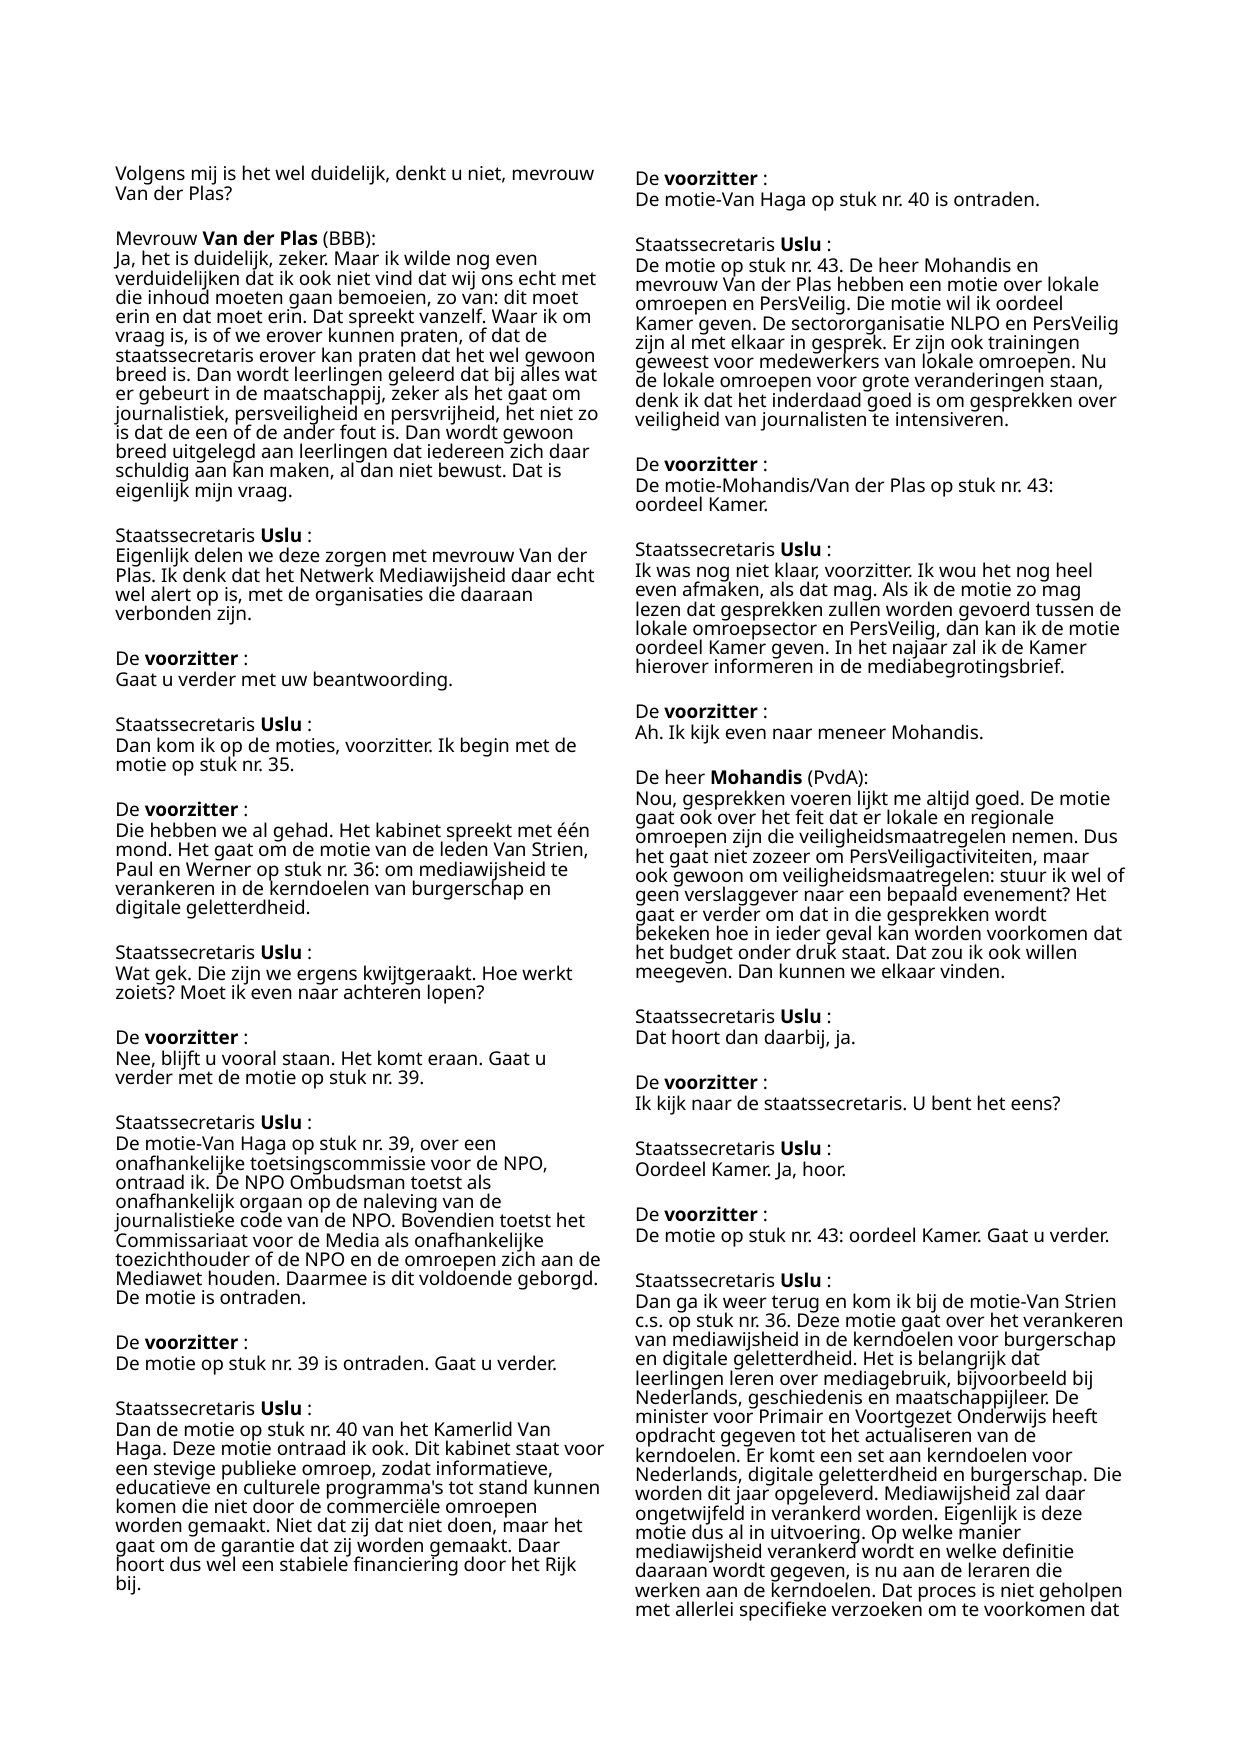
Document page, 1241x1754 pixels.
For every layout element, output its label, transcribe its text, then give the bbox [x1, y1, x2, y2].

text De motie op stuk nr. 43: oordeel Kamer. Gaat u verder. [635, 1227, 1125, 1246]
text Gaat u verder met uw beantwoording. [115, 671, 605, 690]
text De voorzitter : [115, 645, 605, 671]
text Staatssecretaris Uslu : [635, 1135, 1125, 1161]
text Dan de motie op stuk nr. 40 van het Kamerlid Van Haga. Deze motie ontraad ik ook. Dit kabinet staat voor een stevige publieke omroep, zodat informatieve, educatieve en culturele programma's tot stand kunnen komen die niet door de commerciële omroepen worden gemaakt. Niet dat zij dat niet doen, maar het gaat om de garantie dat zij worden gemaakt. Daar hoort dus wel een stabiele financiering door het Rijk bij. [115, 1421, 605, 1594]
text Ik kijk naar de staatssecretaris. U bent het eens? [635, 1095, 1125, 1114]
text De voorzitter : [635, 165, 1125, 191]
text Staatssecretaris Uslu : [635, 231, 1125, 257]
text De motie-Van Haga op stuk nr. 40 is ontraden. [635, 191, 1125, 210]
text Staatssecretaris Uslu : [115, 711, 605, 737]
text Oordeel Kamer. Ja, hoor. [635, 1161, 1125, 1180]
text Wat gek. Die zijn we ergens kwijtgeraakt. Hoe werkt zoiets? Moet ik even naar achteren lopen? [115, 965, 605, 1003]
text De motie op stuk nr. 43. De heer Mohandis en mevrouw Van der Plas hebben een motie over lokale omroepen en PersVeilig. Die motie wil ik oordeel Kamer geven. De sectororganisatie NLPO en PersVeilig zijn al met elkaar in gesprek. Er zijn ook trainingen geweest voor medewerkers van lokale omroepen. Nu de lokale omroepen voor grote veranderingen staan, denk ik dat het inderdaad goed is om gesprekken over veiligheid van journalisten te intensiveren. [635, 257, 1125, 430]
text Ik was nog niet klaar, voorzitter. Ik wou het nog heel even afmaken, als dat mag. Als ik de motie zo mag lezen dat gesprekken zullen worden gevoerd tussen de lokale omroepsector en PersVeilig, dan kan ik de motie oordeel Kamer geven. In het najaar zal ik de Kamer hierover informeren in de mediabegrotingsbrief. [635, 562, 1125, 678]
text Dan ga ik weer terug en kom ik bij de motie-Van Strien c.s. op stuk nr. 36. Deze motie gaat over het verankeren van mediawijsheid in de kerndoelen voor burgerschap en digitale geletterdheid. Het is belangrijk dat leerlingen leren over mediagebruik, bijvoorbeeld bij Nederlands, geschiedenis en maatschappijleer. De minister voor Primair en Voortgezet Onderwijs heeft opdracht gegeven tot het actualiseren van de kerndoelen. Er komt een set aan kerndoelen voor Nederlands, digitale geletterdheid en burgerschap. Die worden dit jaar opgeleverd. Mediawijsheid zal daar ongetwijfeld in verankerd worden. Eigenlijk is deze motie dus al in uitvoering. Op welke manier mediawijsheid verankerd wordt en welke definitie daaraan wordt gegeven, is nu aan de leraren die werken aan de kerndoelen. Dat proces is niet geholpen met allerlei specifieke verzoeken om te voorkomen dat [635, 1293, 1125, 1620]
text Staatssecretaris Uslu : [635, 1267, 1125, 1293]
text Ja, het is duidelijk, zeker. Maar ik wilde nog even verduidelijken dat ik ook niet vind dat wij ons echt met die inhoud moeten gaan bemoeien, zo van: dit moet erin en dat moet erin. Dat spreekt vanzelf. Waar ik om vraag is, is of we erover kunnen praten, of dat de staatssecretaris erover kan praten dat het wel gewoon breed is. Dan wordt leerlingen geleerd dat bij alles wat er gebeurt in de maatschappij, zeker als het gaat om journalistiek, persveiligheid en persvrijheid, het niet zo is dat de een of de ander fout is. Dan wordt gewoon breed uitgelegd aan leerlingen dat iedereen zich daar schuldig aan kan maken, al dan niet bewust. Dat is eigenlijk mijn vraag. [115, 250, 605, 501]
text Nee, blijft u vooral staan. Het komt eraan. Gaat u verder met de motie op stuk nr. 39. [115, 1050, 605, 1089]
text Mevrouw Van der Plas (BBB): [115, 225, 605, 250]
text Staatssecretaris Uslu : [635, 1003, 1125, 1029]
text Dan kom ik op de moties, voorzitter. Ik begin met de motie op stuk nr. 35. [115, 737, 605, 776]
text De voorzitter : [115, 796, 605, 822]
text Volgens mij is het wel duidelijk, denkt u niet, mevrouw Van der Plas? [115, 165, 605, 204]
text De heer Mohandis (PvdA): [635, 764, 1125, 790]
text De voorzitter : [115, 1329, 605, 1355]
text Staatssecretaris Uslu : [115, 1109, 605, 1135]
text Ah. Ik kijk even naar meneer Mohandis. [635, 724, 1125, 743]
text Dat hoort dan daarbij, ja. [635, 1029, 1125, 1048]
text Die hebben we al gehad. Het kabinet spreekt met één mond. Het gaat om de motie van de leden Van Strien, Paul en Werner op stuk nr. 36: om mediawijsheid te verankeren in de kerndoelen van burgerschap en digitale geletterdheid. [115, 822, 605, 918]
text De voorzitter : [635, 1201, 1125, 1227]
text Staatssecretaris Uslu : [635, 536, 1125, 562]
text De motie-Mohandis/Van der Plas op stuk nr. 43: oordeel Kamer. [635, 477, 1125, 515]
text De voorzitter : [635, 698, 1125, 724]
text De voorzitter : [635, 451, 1125, 477]
text De motie op stuk nr. 39 is ontraden. Gaat u verder. [115, 1355, 605, 1374]
text Staatssecretaris Uslu : [115, 1395, 605, 1421]
text Staatssecretaris Uslu : [115, 522, 605, 547]
text Eigenlijk delen we deze zorgen met mevrouw Van der Plas. Ik denk dat het Netwerk Mediawijsheid daar echt wel alert op is, met de organisaties die daaraan verbonden zijn. [115, 547, 605, 624]
text Staatssecretaris Uslu : [115, 939, 605, 965]
text De voorzitter : [635, 1069, 1125, 1095]
text De motie-Van Haga op stuk nr. 39, over een onafhankelijke toetsingscommissie voor de NPO, ontraad ik. De NPO Ombudsman toetst als onafhankelijk orgaan op de naleving van de journalistieke code van de NPO. Bovendien toetst het Commissariaat voor de Media als onafhankelijke toezichthouder of de NPO en de omroepen zich aan de Mediawet houden. Daarmee is dit voldoende geborgd. De motie is ontraden. [115, 1135, 605, 1309]
text De voorzitter : [115, 1024, 605, 1050]
text Nou, gesprekken voeren lijkt me altijd goed. De motie gaat ook over het feit dat er lokale en regionale omroepen zijn die veiligheidsmaatregelen nemen. Dus het gaat niet zozeer om PersVeiligactiviteiten, maar ook gewoon om veiligheidsmaatregelen: stuur ik wel of geen verslaggever naar een bepaald evenement? Het gaat er verder om dat in die gesprekken wordt bekeken hoe in ieder geval kan worden voorkomen dat het budget onder druk staat. Dat zou ik ook willen meegeven. Dan kunnen we elkaar vinden. [635, 790, 1125, 983]
